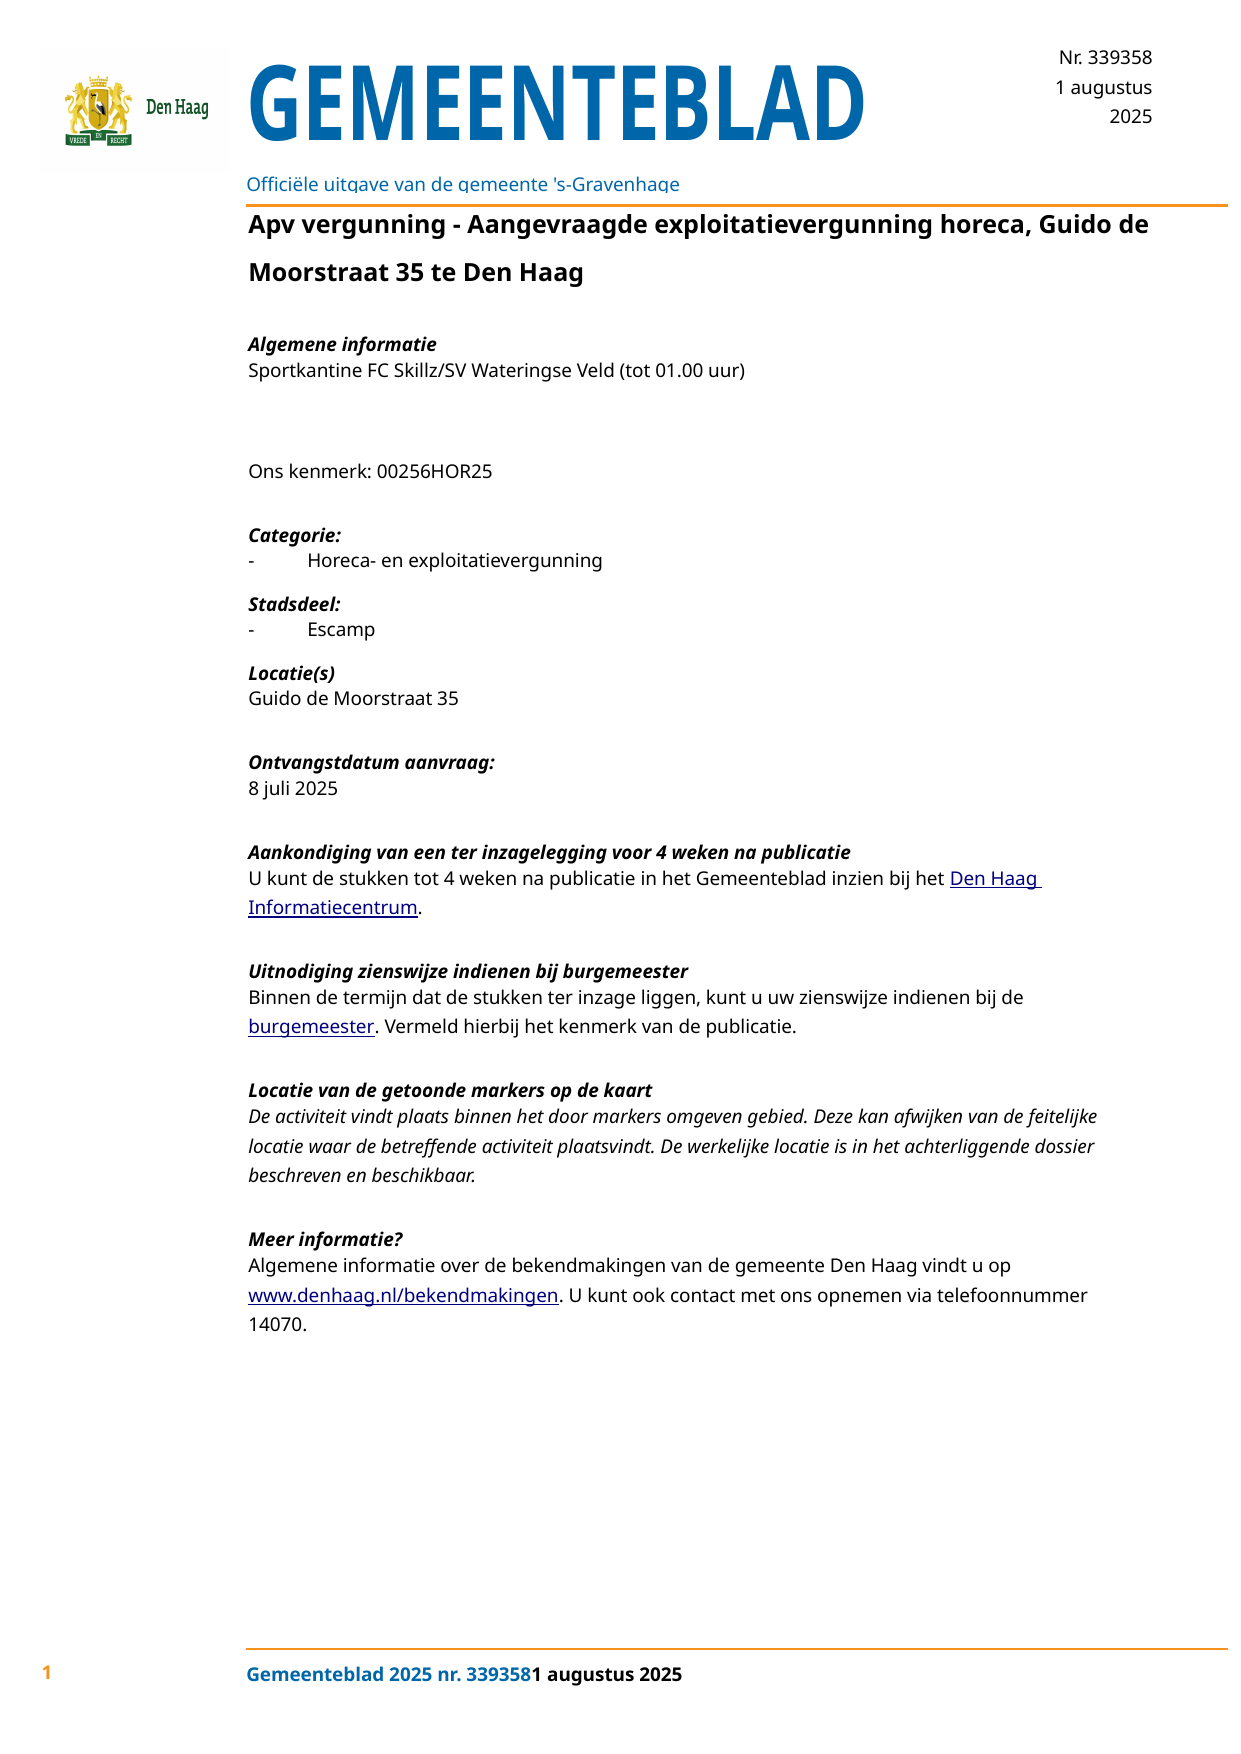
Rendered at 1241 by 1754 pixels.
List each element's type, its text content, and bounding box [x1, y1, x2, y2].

text Algemene informatie [248, 331, 1152, 357]
text 8 juli 2025 [248, 775, 1152, 801]
text De activiteit vindt plaats binnen het door markers omgeven gebied. Deze kan afwijken van de feitelijke locatie waar de betreffende activiteit plaatsvindt. De werkelijke locatie is in het achterliggende dossier beschreven en beschikbaar. [248, 1103, 1152, 1188]
text Uitnodiging zienswijze indienen bij burgemeester [248, 958, 1152, 984]
picture [41, 47, 231, 172]
text Ons kenmerk: 00256HOR25 [248, 458, 1152, 484]
text Stadsdeel: [248, 591, 1152, 617]
text Aankondiging van een ter inzagelegging voor 4 weken na publicatie [248, 839, 1152, 865]
text Locatie(s) [248, 660, 1152, 685]
text Ontvangstdatum aanvraag: [248, 749, 1152, 775]
text Locatie van de getoonde markers op de kaart [248, 1078, 1152, 1103]
list Horeca- en exploitatievergunning [248, 548, 1152, 573]
text Categorie: [248, 522, 1152, 548]
text Guido de Moorstraat 35 [248, 685, 1152, 711]
text Sportkantine FC Skillz/SV Wateringse Veld (tot 01.00 uur) [248, 357, 1152, 383]
text Apv vergunning - Aangevraagde exploitatievergunning horeca, Guido de Moorstraat 35 te Den Haag [248, 207, 1152, 288]
text Binnen de termijn dat de stukken ter inzage liggen, kunt u uw zienswijze indienen bij de burgemeester. Vermeld hierbij het kenmerk van de publicatie. [248, 984, 1152, 1039]
text U kunt de stukken tot 4 weken na publicatie in het Gemeenteblad inzien bij het Den Haag Informatiecentrum. [248, 865, 1152, 920]
text Meer informatie? [248, 1226, 1152, 1252]
list Escamp [248, 617, 1152, 642]
text Algemene informatie over de bekendmakingen van de gemeente Den Haag vindt u op www.denhaag.nl/bekendmakingen. U kunt ook contact met ons opnemen via telefoonnummer 14070. [248, 1252, 1152, 1337]
